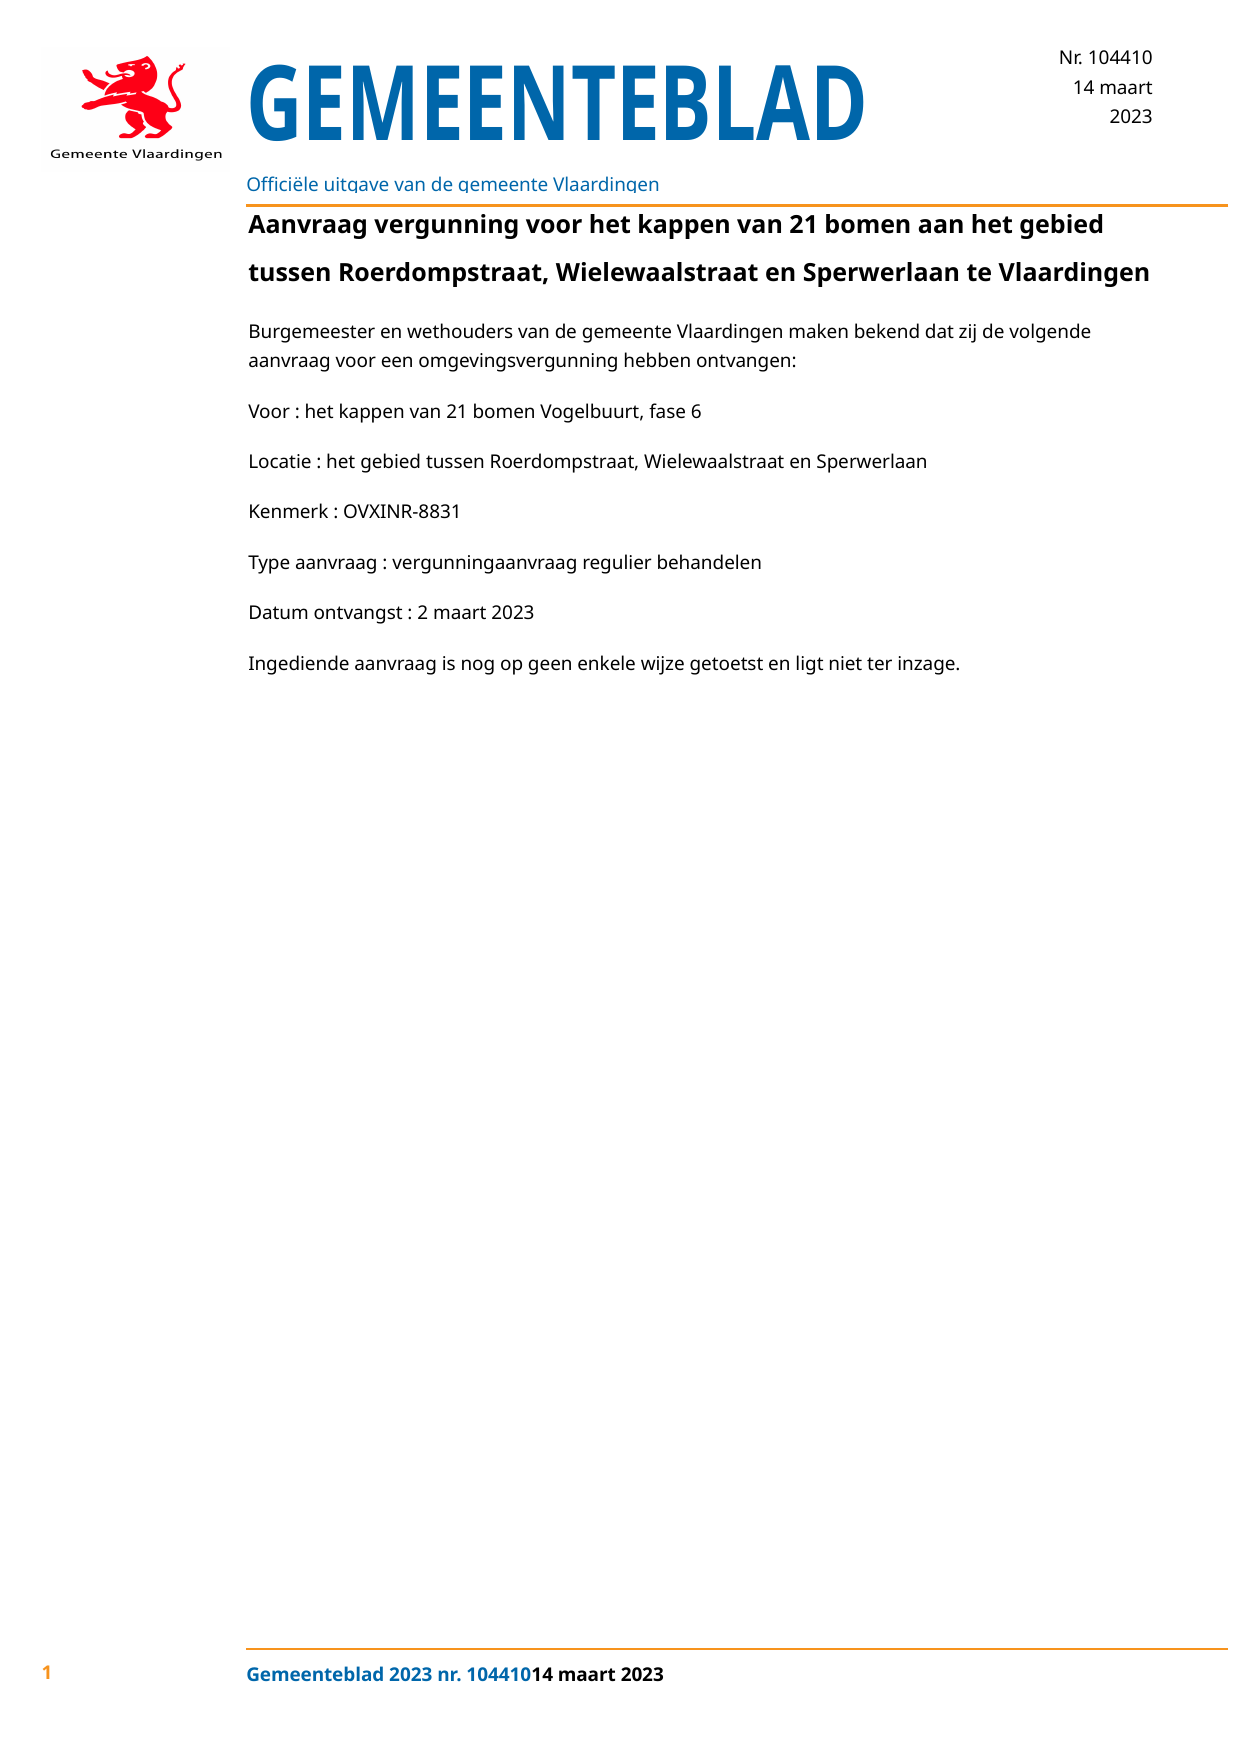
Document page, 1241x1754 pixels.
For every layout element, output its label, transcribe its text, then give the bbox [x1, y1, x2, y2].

text Datum ontvangst : 2 maart 2023 [248, 599, 1152, 625]
text Burgemeester en wethouders van de gemeente Vlaardingen maken bekend dat zij de volgende aanvraag voor een omgevingsvergunning hebben ontvangen: [248, 318, 1152, 373]
text Locatie : het gebied tussen Roerdompstraat, Wielewaalstraat en Sperwerlaan [248, 448, 1152, 474]
text Ingediende aanvraag is nog op geen enkele wijze getoetst en ligt niet ter inzage. [248, 650, 1152, 676]
picture [41, 47, 231, 172]
text Type aanvraag : vergunningaanvraag regulier behandelen [248, 549, 1152, 575]
text Aanvraag vergunning voor het kappen van 21 bomen aan het gebied tussen Roerdompstraat, Wielewaalstraat en Sperwerlaan te Vlaardingen [248, 207, 1152, 288]
text Kenmerk : OVXINR-8831 [248, 499, 1152, 524]
text Voor : het kappen van 21 bomen Vogelbuurt, fase 6 [248, 398, 1152, 424]
